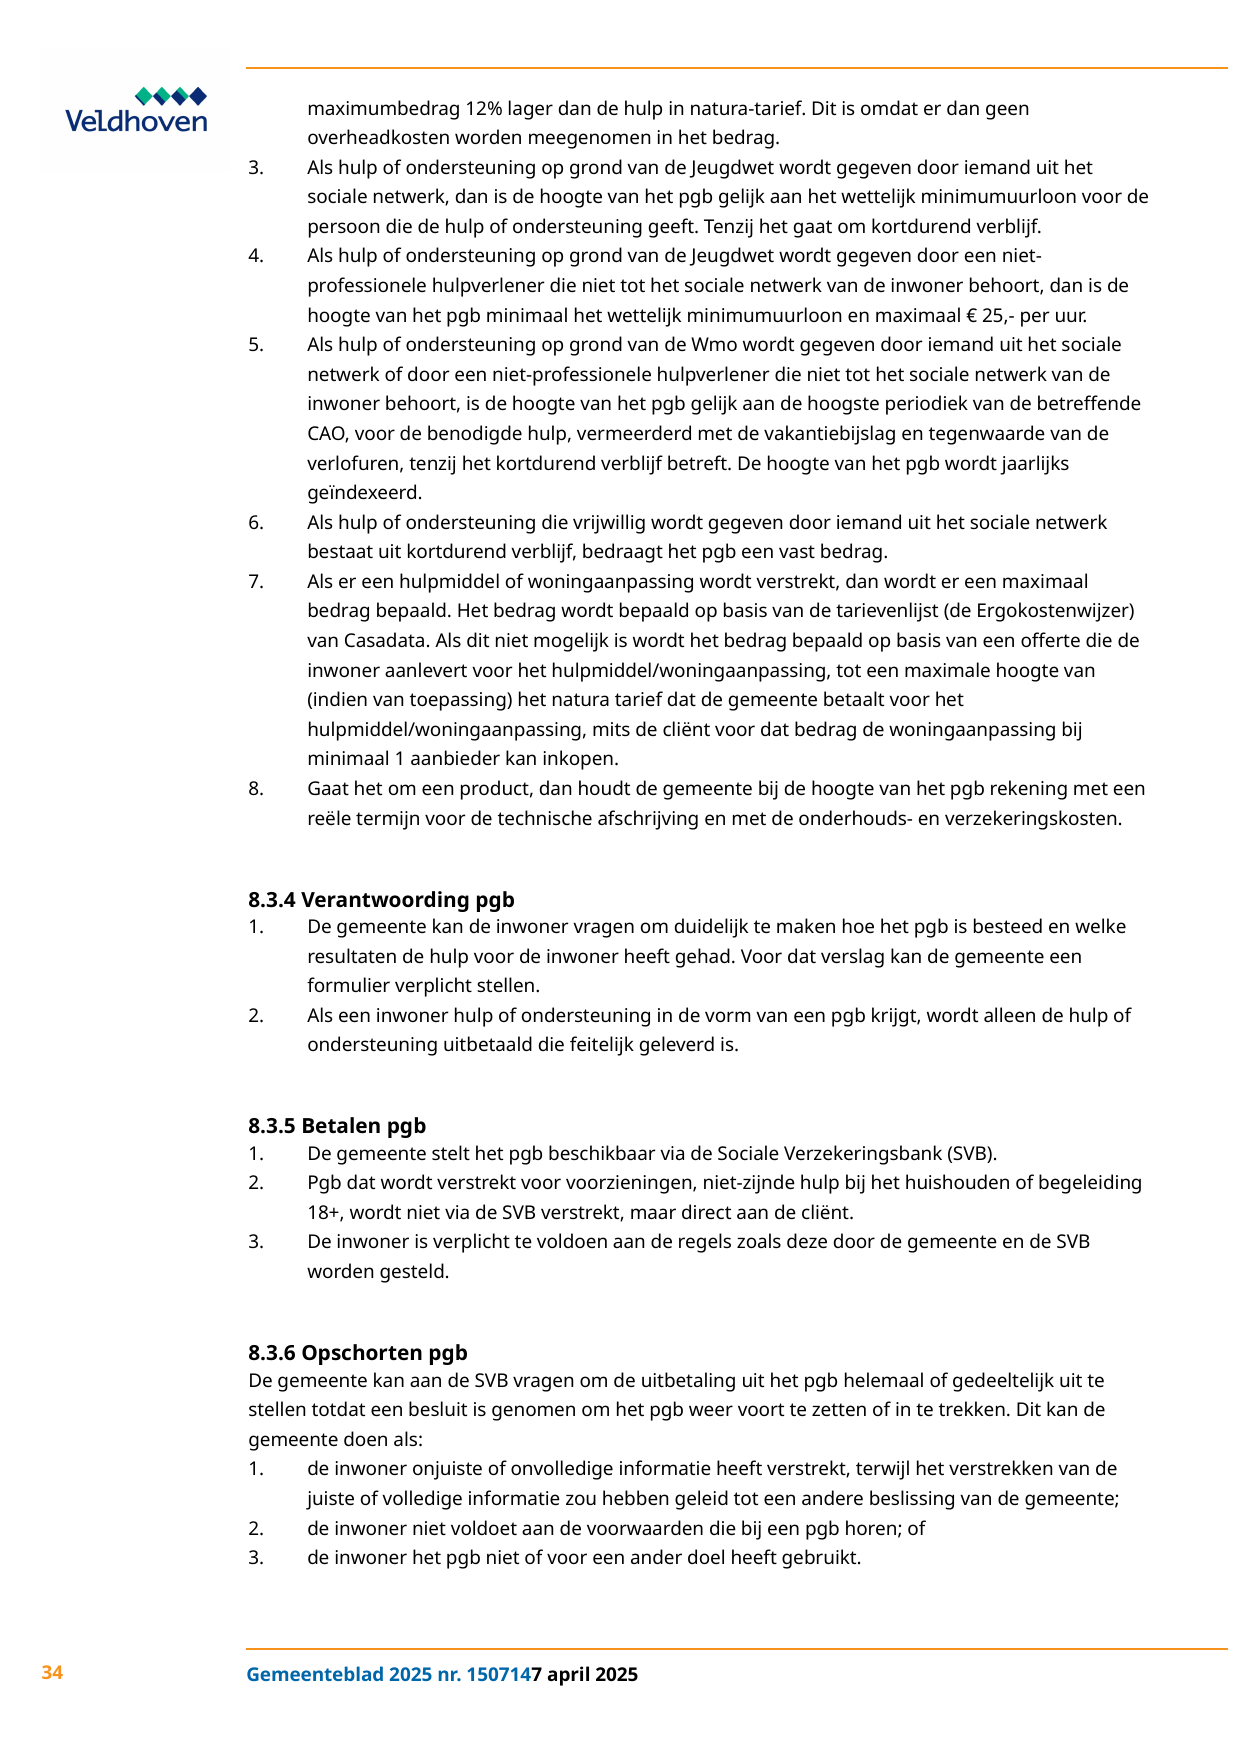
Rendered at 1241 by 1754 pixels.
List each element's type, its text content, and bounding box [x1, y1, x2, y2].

list Als hulp of ondersteuning die vrijwillig wordt gegeven door iemand uit het sociale netwerk bestaat uit kortdurend verblijf, bedraagt het pgb een vast bedrag. [248, 509, 1152, 564]
list maximumbedrag 12% lager dan de hulp in natura-tarief. Dit is omdat er dan geen overheadkosten worden meegenomen in het bedrag. [248, 95, 1152, 150]
text 8.3.4 Verantwoording pgb [248, 885, 1152, 913]
list de inwoner niet voldoet aan de voorwaarden die bij een pgb horen; of [248, 1515, 1152, 1540]
list De gemeente kan de inwoner vragen om duidelijk te maken hoe het pgb is besteed en welke resultaten de hulp voor de inwoner heeft gehad. Voor dat verslag kan de gemeente een formulier verplicht stellen. [248, 913, 1152, 998]
list Pgb dat wordt verstrekt voor voorzieningen, niet-zijnde hulp bij het huishouden of begeleiding 18+, wordt niet via de SVB verstrekt, maar direct aan de cliënt. [248, 1169, 1152, 1225]
list De gemeente stelt het pgb beschikbaar via de Sociale Verzekeringsbank (SVB). [248, 1140, 1152, 1166]
text 8.3.6 Opschorten pgb [248, 1338, 1152, 1367]
picture [41, 47, 231, 172]
list de inwoner onjuiste of onvolledige informatie heeft verstrekt, terwijl het verstrekken van de juiste of volledige informatie zou hebben geleid tot een andere beslissing van de gemeente; [248, 1456, 1152, 1511]
list Als een inwoner hulp of ondersteuning in de vorm van een pgb krijgt, wordt alleen de hulp of ondersteuning uitbetaald die feitelijk geleverd is. [248, 1002, 1152, 1057]
list Als hulp of ondersteuning op grond van de Jeugdwet wordt gegeven door een niet-professionele hulpverlener die niet tot het sociale netwerk van de inwoner behoort, dan is de hoogte van het pgb minimaal het wettelijk minimumuurloon en maximaal € 25,- per uur. [248, 243, 1152, 328]
text De gemeente kan aan de SVB vragen om de uitbetaling uit het pgb helemaal of gedeeltelijk uit te stellen totdat een besluit is genomen om het pgb weer voort te zetten of in te trekken. Dit kan de gemeente doen als: [248, 1367, 1152, 1452]
list Als er een hulpmiddel of woningaanpassing wordt verstrekt, dan wordt er een maximaal bedrag bepaald. Het bedrag wordt bepaald op basis van de tarievenlijst (de Ergokostenwijzer) van Casadata. Als dit niet mogelijk is wordt het bedrag bepaald op basis van een offerte die de inwoner aanlevert voor het hulpmiddel/woningaanpassing, tot een maximale hoogte van (indien van toepassing) het natura tarief dat de gemeente betaalt voor het hulpmiddel/woningaanpassing, mits de cliënt voor dat bedrag de woningaanpassing bij minimaal 1 aanbieder kan inkopen. [248, 568, 1152, 771]
list De inwoner is verplicht te voldoen aan de regels zoals deze door de gemeente en de SVB worden gesteld. [248, 1229, 1152, 1284]
list Gaat het om een product, dan houdt de gemeente bij de hoogte van het pgb rekening met een reële termijn voor de technische afschrijving en met de onderhouds- en verzekeringskosten. [248, 775, 1152, 831]
list de inwoner het pgb niet of voor een ander doel heeft gebruikt. [248, 1544, 1152, 1570]
list Als hulp of ondersteuning op grond van de Wmo wordt gegeven door iemand uit het sociale netwerk of door een niet-professionele hulpverlener die niet tot het sociale netwerk van de inwoner behoort, is de hoogte van het pgb gelijk aan de hoogste periodiek van de betreffende CAO, voor de benodigde hulp, vermeerderd met de vakantiebijslag en tegenwaarde van de verlofuren, tenzij het kortdurend verblijf betreft. De hoogte van het pgb wordt jaarlijks geïndexeerd. [248, 331, 1152, 505]
text 8.3.5 Betalen pgb [248, 1112, 1152, 1140]
list Als hulp of ondersteuning op grond van de Jeugdwet wordt gegeven door iemand uit het sociale netwerk, dan is de hoogte van het pgb gelijk aan het wettelijk minimumuurloon voor de persoon die de hulp of ondersteuning geeft. Tenzij het gaat om kortdurend verblijf. [248, 154, 1152, 239]
